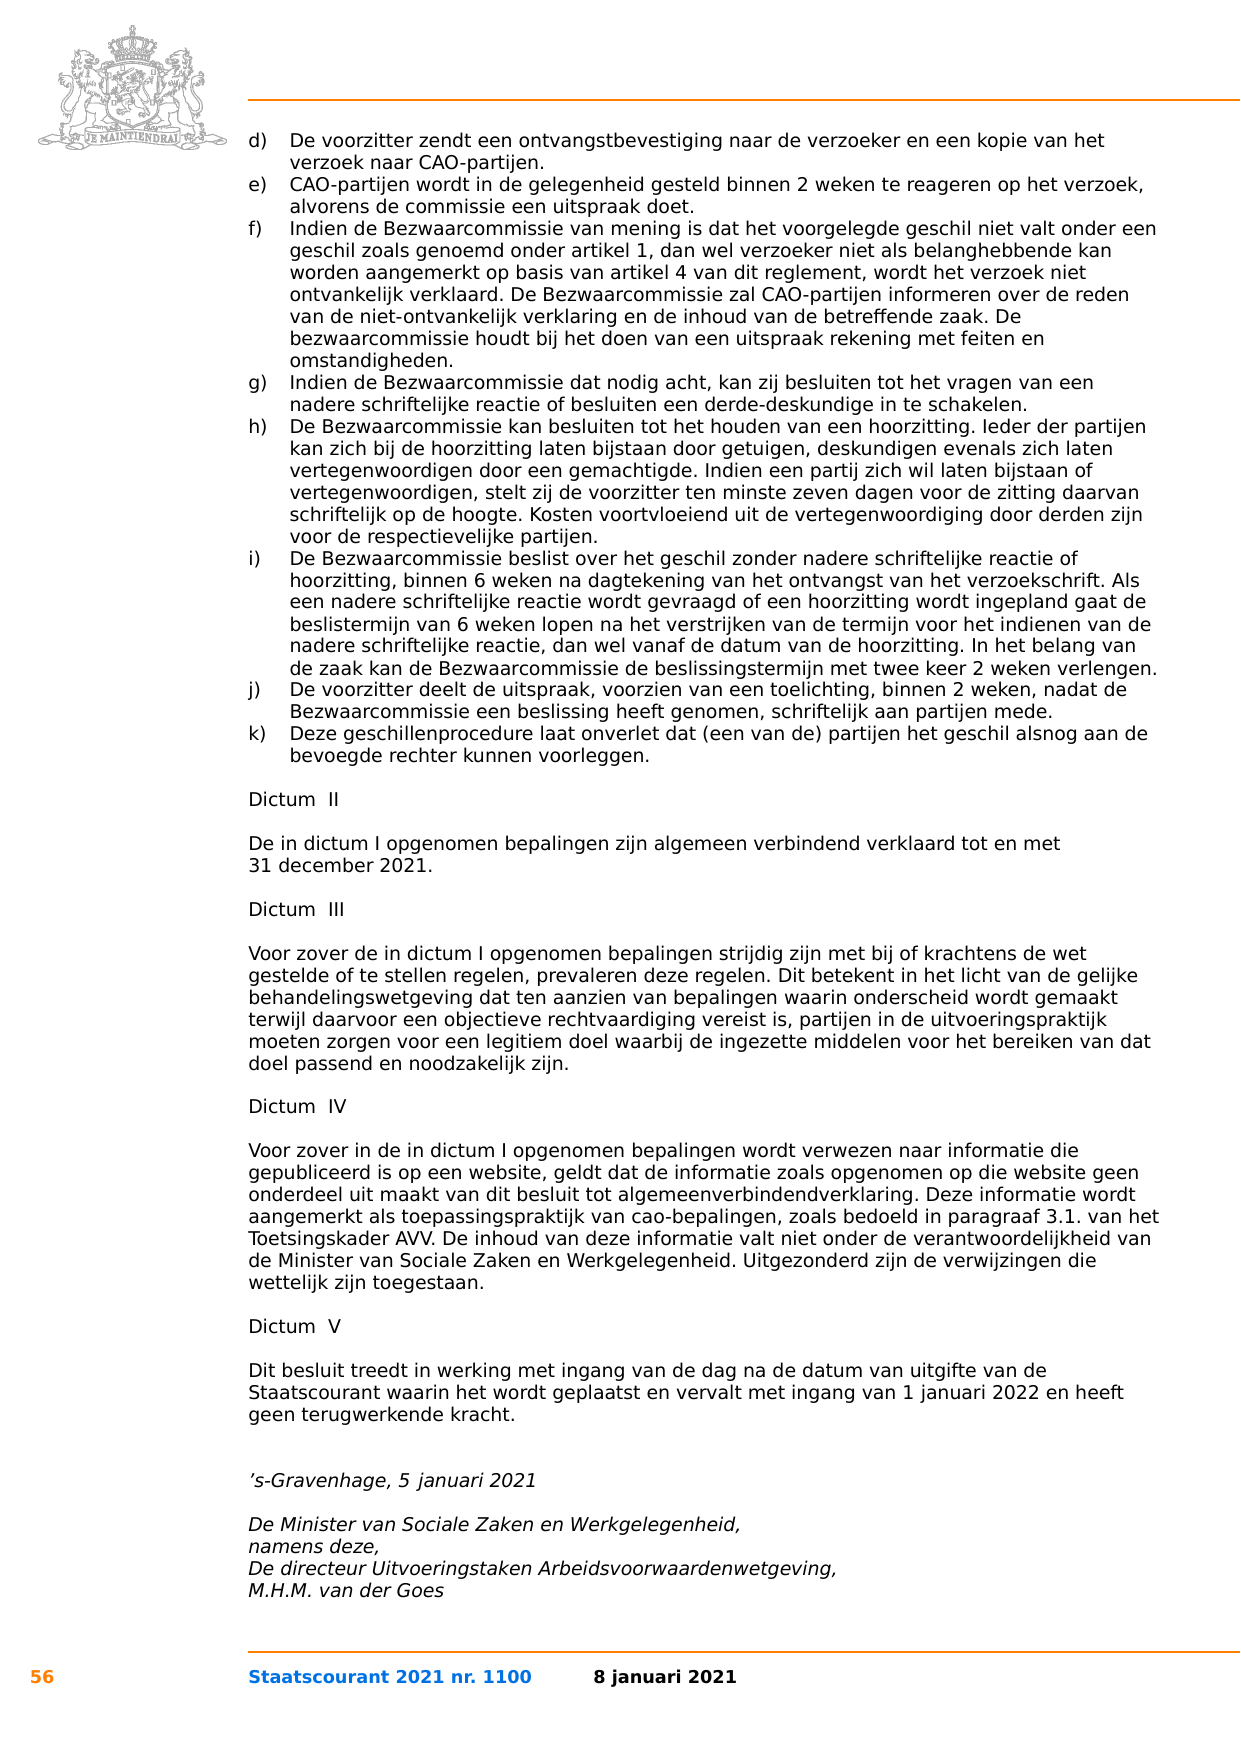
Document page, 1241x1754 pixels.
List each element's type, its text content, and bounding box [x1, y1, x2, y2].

text j) De voorzitter deelt de uitspraak, voorzien van een toelichting, binnen 2 weken, nadat de Bezwaarcommissie een beslissing heeft genomen, schriftelijk aan partijen mede. [248, 679, 1163, 723]
text Dictum III [248, 899, 1163, 921]
text e) CAO-partijen wordt in de gelegenheid gesteld binnen 2 weken te reageren op het verzoek, alvorens de commissie een uitspraak doet. [248, 174, 1163, 218]
text i) De Bezwaarcommissie beslist over het geschil zonder nadere schriftelijke reactie of hoorzitting, binnen 6 weken na dagtekening van het ontvangst van het verzoekschrift. Als een nadere schriftelijke reactie wordt gevraagd of een hoorzitting wordt ingepland gaat de beslistermijn van 6 weken lopen na het verstrijken van de termijn voor het indienen van de nadere schriftelijke reactie, dan wel vanaf de datum van de hoorzitting. In het belang van de zaak kan de Bezwaarcommissie de beslissingstermijn met twee keer 2 weken verlengen. [248, 547, 1163, 679]
text Dictum II [248, 789, 1163, 811]
text g) Indien de Bezwaarcommissie dat nodig acht, kan zij besluiten tot het vragen van een nadere schriftelijke reactie of besluiten een derde-deskundige in te schakelen. [248, 372, 1163, 416]
text f) Indien de Bezwaarcommissie van mening is dat het voorgelegde geschil niet valt onder een geschil zoals genoemd onder artikel 1, dan wel verzoeker niet als belanghebbende kan worden aangemerkt op basis van artikel 4 van dit reglement, wordt het verzoek niet ontvankelijk verklaard. De Bezwaarcommissie zal CAO-partijen informeren over de reden van de niet-ontvankelijk verklaring en de inhoud van de betreffende zaak. De bezwaarcommissie houdt bij het doen van een uitspraak rekening met feiten en omstandigheden. [248, 218, 1163, 372]
text De in dictum I opgenomen bepalingen zijn algemeen verbindend verklaard tot en met 31 december 2021. [248, 833, 1163, 877]
text d) De voorzitter zendt een ontvangstbevestiging naar de verzoeker en een kopie van het verzoek naar CAO-partijen. [248, 130, 1163, 174]
text Dictum V [248, 1316, 1163, 1338]
picture [38, 25, 227, 150]
text k) Deze geschillenprocedure laat onverlet dat (een van de) partijen het geschil alsnog aan de bevoegde rechter kunnen voorleggen. [248, 723, 1163, 767]
text Voor zover de in dictum I opgenomen bepalingen strijdig zijn met bij of krachtens de wet gestelde of te stellen regelen, prevaleren deze regelen. Dit betekent in het licht van de gelijke behandelingswetgeving dat ten aanzien van bepalingen waarin onderscheid wordt gemaakt terwijl daarvoor een objectieve rechtvaardiging vereist is, partijen in de uitvoeringspraktijk moeten zorgen voor een legitiem doel waarbij de ingezette middelen voor het bereiken van dat doel passend en noodzakelijk zijn. [248, 943, 1163, 1074]
text Dit besluit treedt in werking met ingang van de dag na de datum van uitgifte van de Staatscourant waarin het wordt geplaatst en vervalt met ingang van 1 januari 2022 en heeft geen terugwerkende kracht. [248, 1360, 1163, 1426]
text Voor zover in de in dictum I opgenomen bepalingen wordt verwezen naar informatie die gepubliceerd is op een website, geldt dat de informatie zoals opgenomen op die website geen onderdeel uit maakt van dit besluit tot algemeenverbindendverklaring. Deze informatie wordt aangemerkt als toepassingspraktijk van cao-bepalingen, zoals bedoeld in paragraaf 3.1. van het Toetsingskader AVV. De inhoud van deze informatie valt niet onder de verantwoordelijkheid van de Minister van Sociale Zaken en Werkgelegenheid. Uitgezonderd zijn de verwijzingen die wettelijk zijn toegestaan. [248, 1140, 1163, 1294]
text Dictum IV [248, 1096, 1163, 1118]
text ’s-Gravenhage, 5 januari 2021 [248, 1470, 1163, 1492]
text h) De Bezwaarcommissie kan besluiten tot het houden van een hoorzitting. Ieder der partijen kan zich bij de hoorzitting laten bijstaan door getuigen, deskundigen evenals zich laten vertegenwoordigen door een gemachtigde. Indien een partij zich wil laten bijstaan of vertegenwoordigen, stelt zij de voorzitter ten minste zeven dagen voor de zitting daarvan schriftelijk op de hoogte. Kosten voortvloeiend uit de vertegenwoordiging door derden zijn voor de respectievelijke partijen. [248, 416, 1163, 547]
text De Minister van Sociale Zaken en Werkgelegenheid, namens deze, De directeur Uitvoeringstaken Arbeidsvoorwaardenwetgeving, M.H.M. van der Goes [248, 1513, 1163, 1601]
